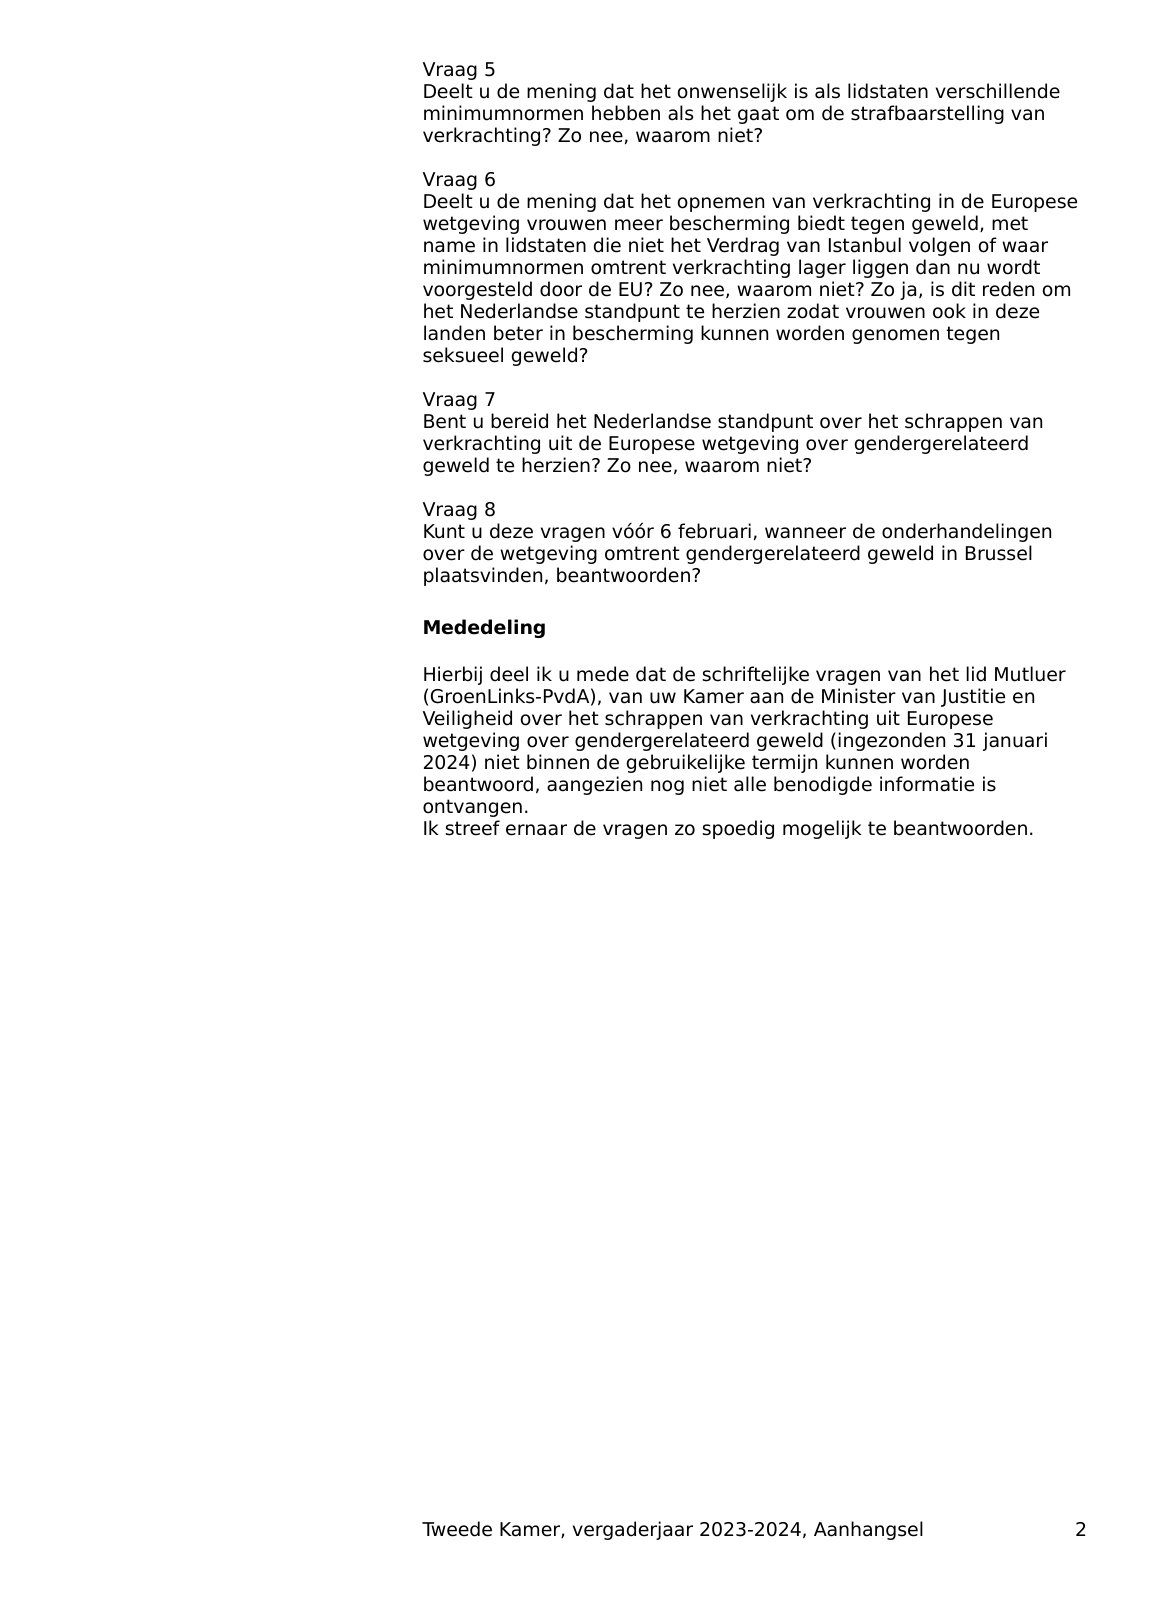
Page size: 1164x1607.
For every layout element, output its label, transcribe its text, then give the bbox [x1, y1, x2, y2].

text Deelt u de mening dat het opnemen van verkrachting in de Europese wetgeving vrouwen meer bescherming biedt tegen geweld, met name in lidstaten die niet het Verdrag van Istanbul volgen of waar minimumnormen omtrent verkrachting lager liggen dan nu wordt voorgesteld door de EU? Zo nee, waarom niet? Zo ja, is dit reden om het Nederlandse standpunt te herzien zodat vrouwen ook in deze landen beter in bescherming kunnen worden genomen tegen seksueel geweld? [422, 191, 1087, 367]
text Vraag 8 [422, 499, 1087, 521]
text Deelt u de mening dat het onwenselijk is als lidstaten verschillende minimumnormen hebben als het gaat om de strafbaarstelling van verkrachting? Zo nee, waarom niet? [422, 81, 1087, 147]
text Ik streef ernaar de vragen zo spoedig mogelijk te beantwoorden. [422, 818, 1087, 840]
text Vraag 5 [422, 59, 1087, 81]
text Vraag 6 [422, 169, 1087, 191]
text Bent u bereid het Nederlandse standpunt over het schrappen van verkrachting uit de Europese wetgeving over gendergerelateerd geweld te herzien? Zo nee, waarom niet? [422, 411, 1087, 477]
subtitle Mededeling [422, 617, 1087, 639]
text Kunt u deze vragen vóór 6 februari, wanneer de onderhandelingen over de wetgeving omtrent gendergerelateerd geweld in Brussel plaatsvinden, beantwoorden? [422, 521, 1087, 587]
text Hierbij deel ik u mede dat de schriftelijke vragen van het lid Mutluer (GroenLinks-PvdA), van uw Kamer aan de Minister van Justitie en Veiligheid over het schrappen van verkrachting uit Europese wetgeving over gendergerelateerd geweld (ingezonden 31 januari 2024) niet binnen de gebruikelijke termijn kunnen worden beantwoord, aangezien nog niet alle benodigde informatie is ontvangen. [422, 664, 1087, 818]
text Vraag 7 [422, 389, 1087, 411]
